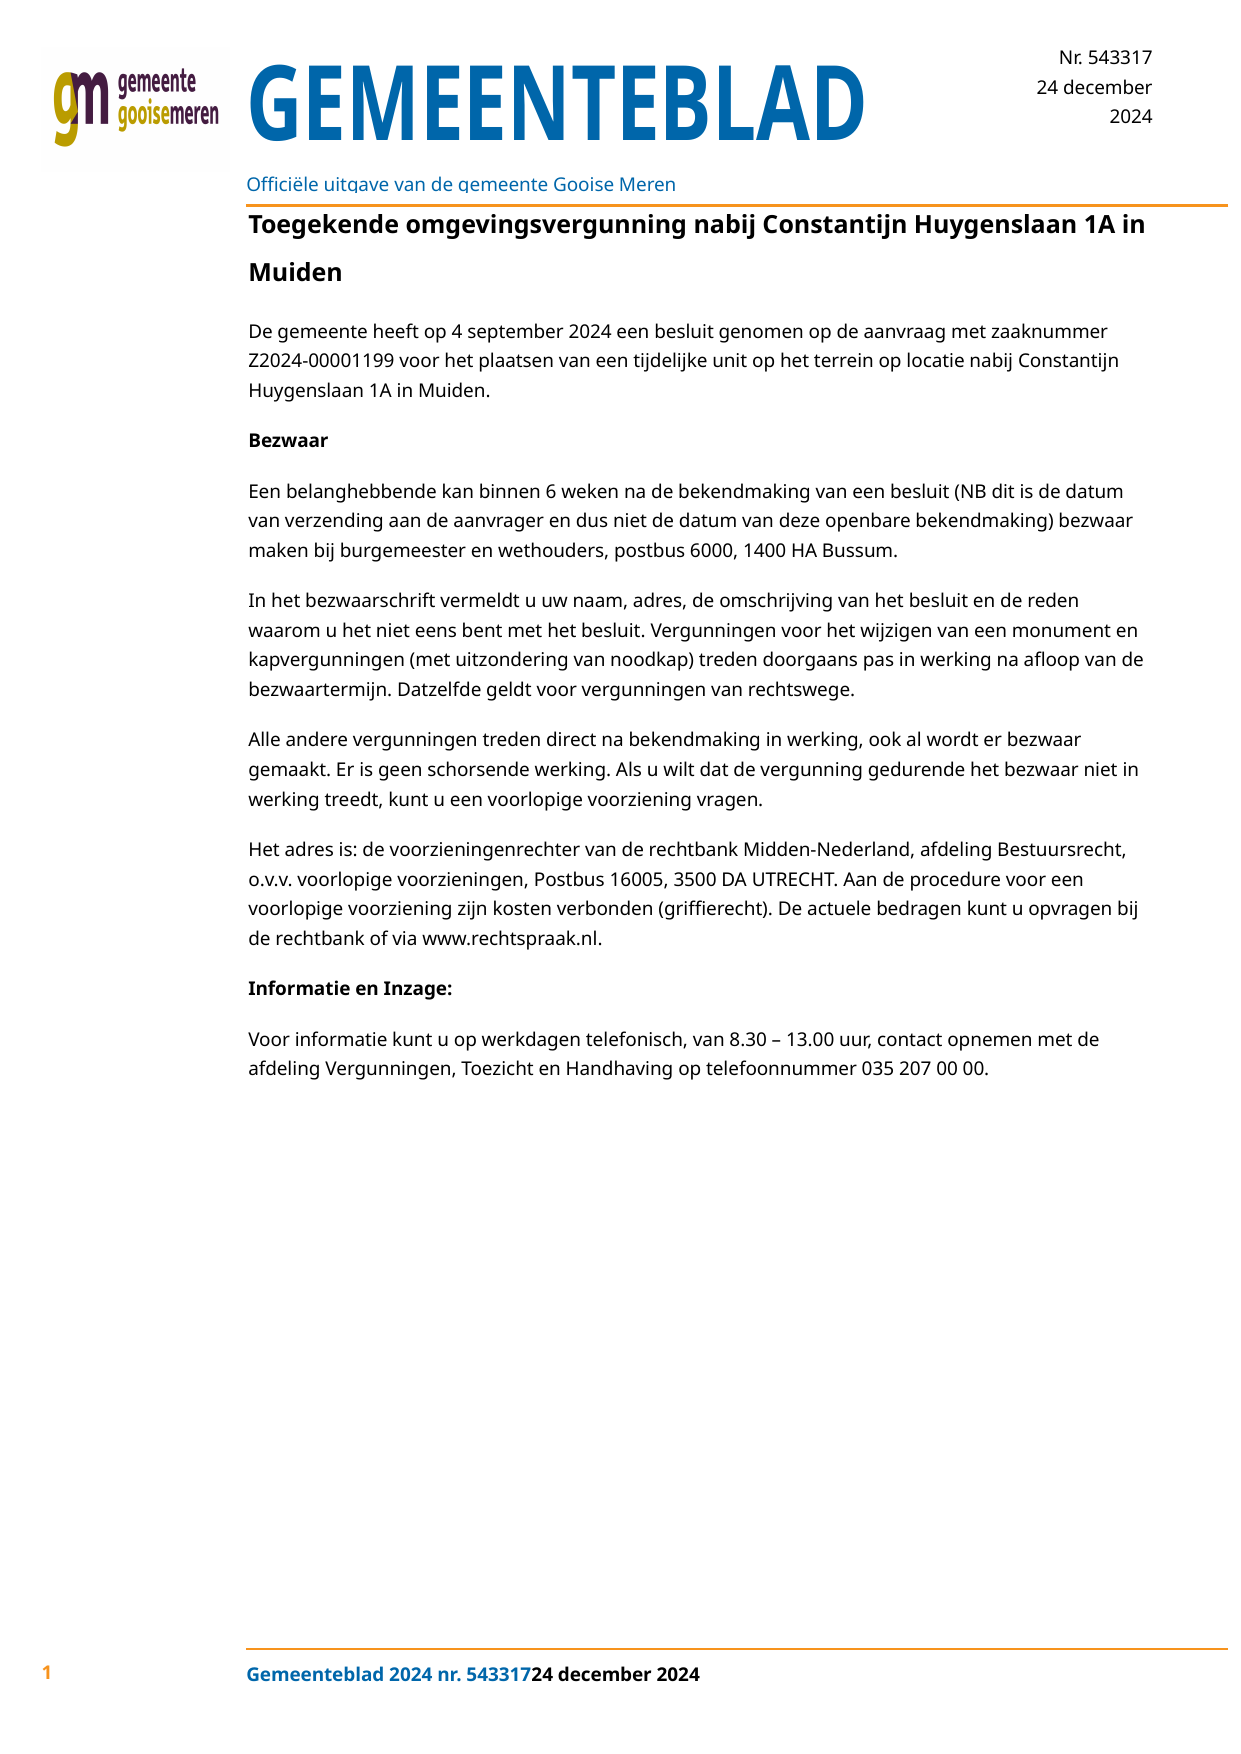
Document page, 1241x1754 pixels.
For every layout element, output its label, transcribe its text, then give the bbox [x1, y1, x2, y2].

text Toegekende omgevingsvergunning nabij Constantijn Huygenslaan 1A in Muiden [248, 207, 1152, 288]
text Een belanghebbende kan binnen 6 weken na de bekendmaking van een besluit (NB dit is de datum van verzending aan de aanvrager en dus niet de datum van deze openbare bekendmaking) bezwaar maken bij burgemeester en wethouders, postbus 6000, 1400 HA Bussum. [248, 478, 1152, 563]
text Het adres is: de voorzieningenrechter van de rechtbank Midden-Nederland, afdeling Bestuursrecht, o.v.v. voorlopige voorzieningen, Postbus 16005, 3500 DA UTRECHT. Aan de procedure voor een voorlopige voorziening zijn kosten verbonden (griffierecht). De actuele bedragen kunt u opvragen bij de rechtbank of via www.rechtspraak.nl. [248, 836, 1152, 951]
text De gemeente heeft op 4 september 2024 een besluit genomen op de aanvraag met zaaknummer Z2024-00001199 voor het plaatsen van een tijdelijke unit op het terrein op locatie nabij Constantijn Huygenslaan 1A in Muiden. [248, 318, 1152, 403]
text Voor informatie kunt u op werkdagen telefonisch, van 8.30 – 13.00 uur, contact opnemen met de afdeling Vergunningen, Toezicht en Handhaving op telefoonnummer 035 207 00 00. [248, 1026, 1152, 1081]
picture [41, 47, 231, 172]
text Informatie en Inzage: [248, 975, 1152, 1001]
text Bezwaar [248, 427, 1152, 453]
text In het bezwaarschrift vermeldt u uw naam, adres, de omschrijving van het besluit en de reden waarom u het niet eens bent met het besluit. Vergunningen voor het wijzigen van een monument en kapvergunningen (met uitzondering van noodkap) treden doorgaans pas in werking na afloop van de bezwaartermijn. Datzelfde geldt voor vergunningen van rechtswege. [248, 587, 1152, 702]
text Alle andere vergunningen treden direct na bekendmaking in werking, ook al wordt er bezwaar gemaakt. Er is geen schorsende werking. Als u wilt dat de vergunning gedurende het bezwaar niet in werking treedt, kunt u een voorlopige voorziening vragen. [248, 727, 1152, 812]
